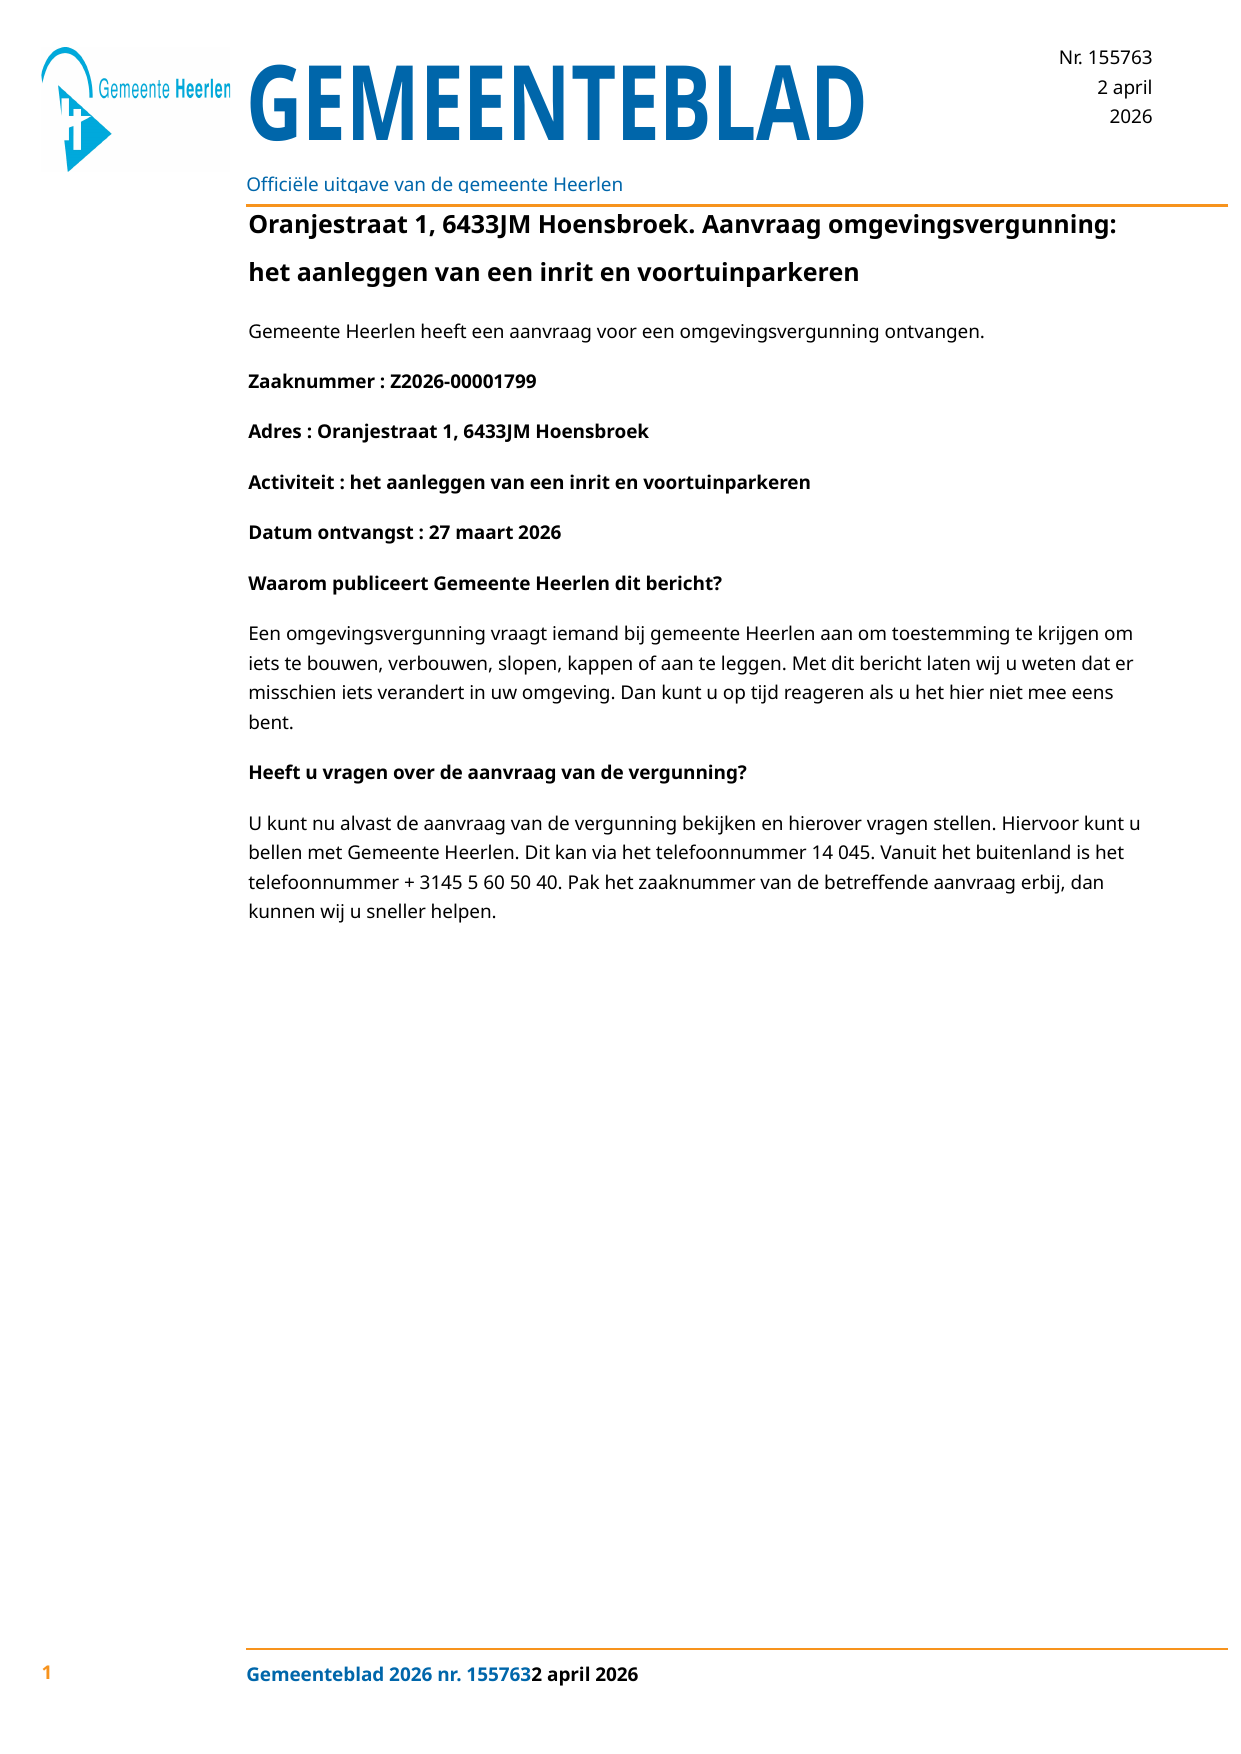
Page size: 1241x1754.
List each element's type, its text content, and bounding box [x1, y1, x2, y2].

picture [41, 47, 231, 172]
text Gemeente Heerlen heeft een aanvraag voor een omgevingsvergunning ontvangen. [248, 318, 1152, 344]
text U kunt nu alvast de aanvraag van de vergunning bekijken en hierover vragen stellen. Hiervoor kunt u bellen met Gemeente Heerlen. Dit kan via het telefoonnummer 14 045. Vanuit het buitenland is het telefoonnummer + 3145 5 60 50 40. Pak het zaaknummer van de betreffende aanvraag erbij, dan kunnen wij u sneller helpen. [248, 810, 1152, 924]
text Waarom publiceert Gemeente Heerlen dit bericht? [248, 570, 1152, 596]
text Activiteit : het aanleggen van een inrit en voortuinparkeren [248, 469, 1152, 495]
picture [41, 47, 59, 70]
text Adres : Oranjestraat 1, 6433JM Hoensbroek [248, 419, 1152, 444]
text Oranjestraat 1, 6433JM Hoensbroek. Aanvraag omgevingsvergunning: het aanleggen van een inrit en voortuinparkeren [248, 207, 1152, 288]
text Een omgevingsvergunning vraagt iemand bij gemeente Heerlen aan om toestemming te krijgen om iets te bouwen, verbouwen, slopen, kappen of aan te leggen. Met dit bericht laten wij u weten dat er misschien iets verandert in uw omgeving. Dan kunt u op tijd reageren als u het hier niet mee eens bent. [248, 620, 1152, 735]
text Heeft u vragen over de aanvraag van de vergunning? [248, 759, 1152, 785]
text Zaaknummer : Z2026-00001799 [248, 368, 1152, 394]
text Datum ontvangst : 27 maart 2026 [248, 519, 1152, 545]
